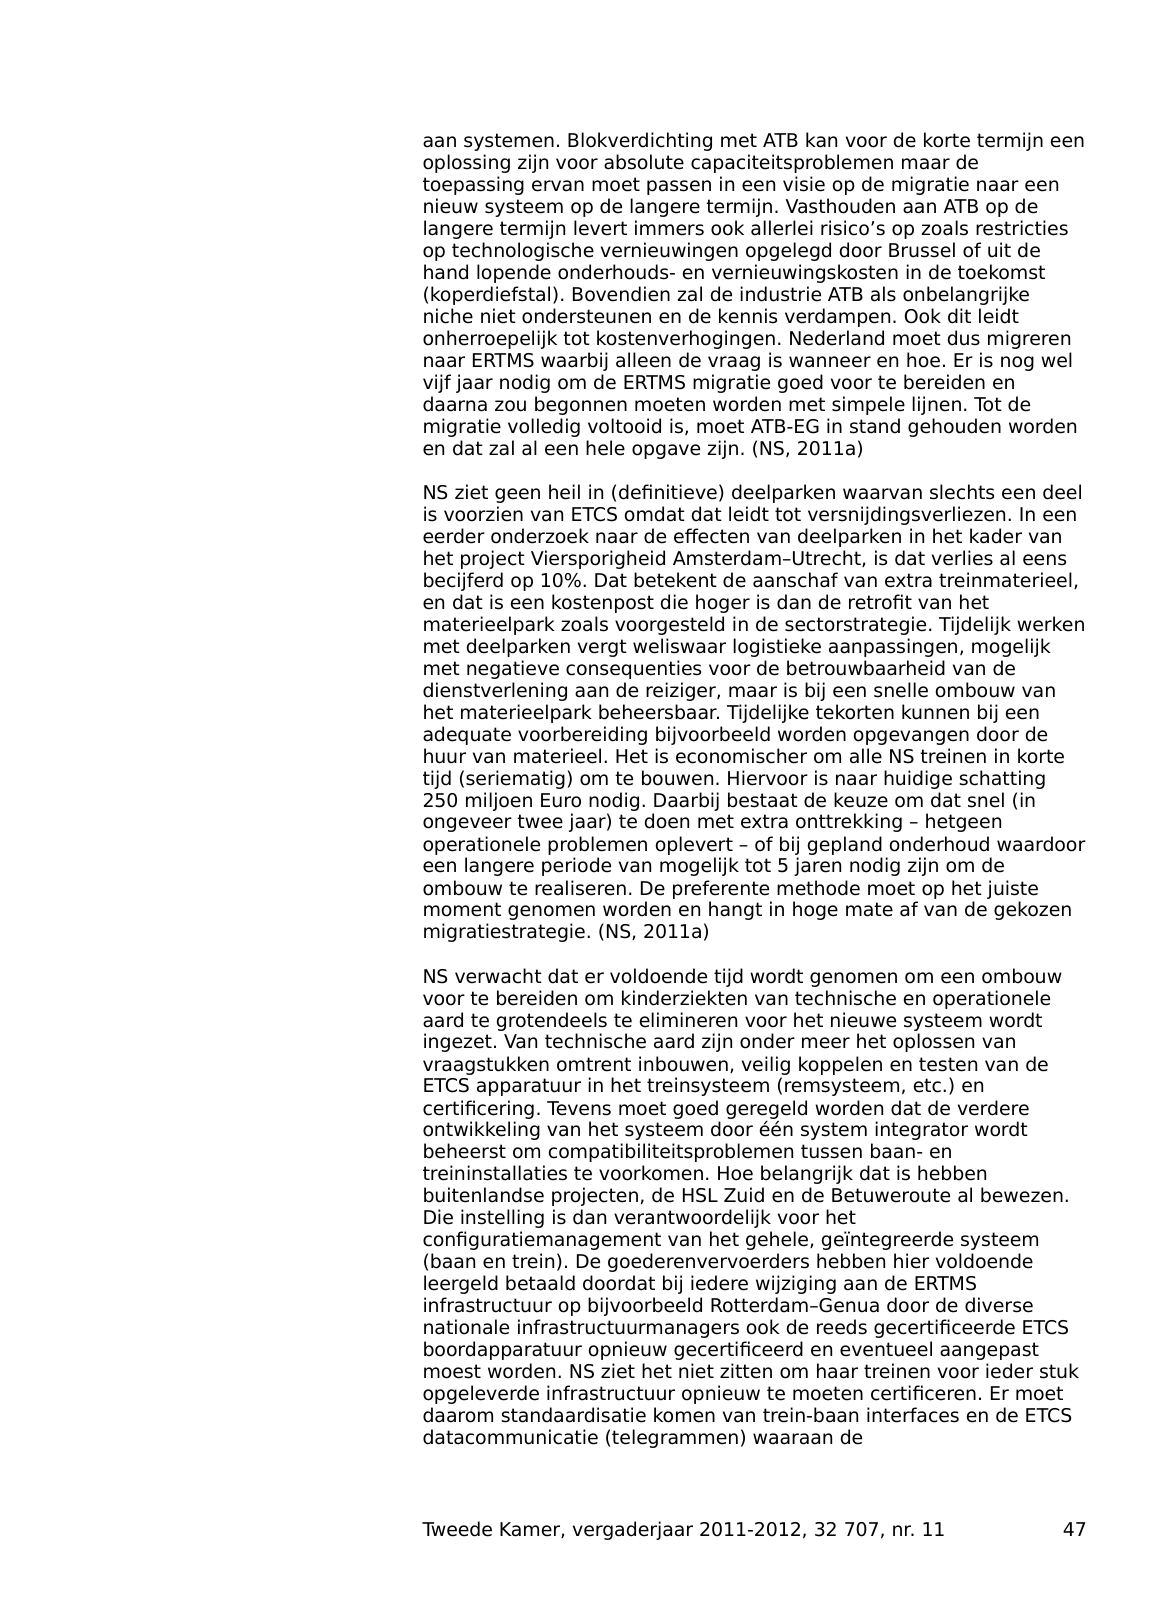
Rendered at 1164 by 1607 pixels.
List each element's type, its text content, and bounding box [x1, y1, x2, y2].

text aan systemen. Blokverdichting met ATB kan voor de korte termijn een oplossing zijn voor absolute capaciteitsproblemen maar de toepassing ervan moet passen in een visie op de migratie naar een nieuw systeem op de langere termijn. Vasthouden aan ATB op de langere termijn levert immers ook allerlei risico’s op zoals restricties op technologische vernieuwingen opgelegd door Brussel of uit de hand lopende onderhouds- en vernieuwingskosten in de toekomst (koperdiefstal). Bovendien zal de industrie ATB als onbelangrijke niche niet ondersteunen en de kennis verdampen. Ook dit leidt onherroepelijk tot kostenverhogingen. Nederland moet dus migreren naar ERTMS waarbij alleen de vraag is wanneer en hoe. Er is nog wel vijf jaar nodig om de ERTMS migratie goed voor te bereiden en daarna zou begonnen moeten worden met simpele lijnen. Tot de migratie volledig voltooid is, moet ATB-EG in stand gehouden worden en dat zal al een hele opgave zijn. (NS, 2011a) [422, 130, 1087, 459]
text NS ziet geen heil in (definitieve) deelparken waarvan slechts een deel is voorzien van ETCS omdat dat leidt tot versnijdingsverliezen. In een eerder onderzoek naar de effecten van deelparken in het kader van het project Viersporigheid Amsterdam–Utrecht, is dat verlies al eens becijferd op 10%. Dat betekent de aanschaf van extra treinmaterieel, en dat is een kostenpost die hoger is dan de retrofit van het materieelpark zoals voorgesteld in de sectorstrategie. Tijdelijk werken met deelparken vergt weliswaar logistieke aanpassingen, mogelijk met negatieve consequenties voor de betrouwbaarheid van de dienstverlening aan de reiziger, maar is bij een snelle ombouw van het materieelpark beheersbaar. Tijdelijke tekorten kunnen bij een adequate voorbereiding bijvoorbeeld worden opgevangen door de huur van materieel. Het is economischer om alle NS treinen in korte tijd (seriematig) om te bouwen. Hiervoor is naar huidige schatting 250 miljoen Euro nodig. Daarbij bestaat de keuze om dat snel (in ongeveer twee jaar) te doen met extra onttrekking – hetgeen operationele problemen oplevert – of bij gepland onderhoud waardoor een langere periode van mogelijk tot 5 jaren nodig zijn om de ombouw te realiseren. De preferente methode moet op het juiste moment genomen worden en hangt in hoge mate af van de gekozen migratiestrategie. (NS, 2011a) [422, 482, 1087, 943]
text NS verwacht dat er voldoende tijd wordt genomen om een ombouw voor te bereiden om kinderziekten van technische en operationele aard te grotendeels te elimineren voor het nieuwe systeem wordt ingezet. Van technische aard zijn onder meer het oplossen van vraagstukken omtrent inbouwen, veilig koppelen en testen van de ETCS apparatuur in het treinsysteem (remsysteem, etc.) en certificering. Tevens moet goed geregeld worden dat de verdere ontwikkeling van het systeem door één system integrator wordt beheerst om compatibiliteitsproblemen tussen baan- en treininstallaties te voorkomen. Hoe belangrijk dat is hebben buitenlandse projecten, de HSL Zuid en de Betuweroute al bewezen. Die instelling is dan verantwoordelijk voor het configuratiemanagement van het gehele, geïntegreerde systeem (baan en trein). De goederenvervoerders hebben hier voldoende leergeld betaald doordat bij iedere wijziging aan de ERTMS infrastructuur op bijvoorbeeld Rotterdam–Genua door de diverse nationale infrastructuurmanagers ook de reeds gecertificeerde ETCS boordapparatuur opnieuw gecertificeerd en eventueel aangepast moest worden. NS ziet het niet zitten om haar treinen voor ieder stuk opgeleverde infrastructuur opnieuw te moeten certificeren. Er moet daarom standaardisatie komen van trein-baan interfaces en de ETCS datacommunicatie (telegrammen) waaraan de [422, 966, 1087, 1449]
